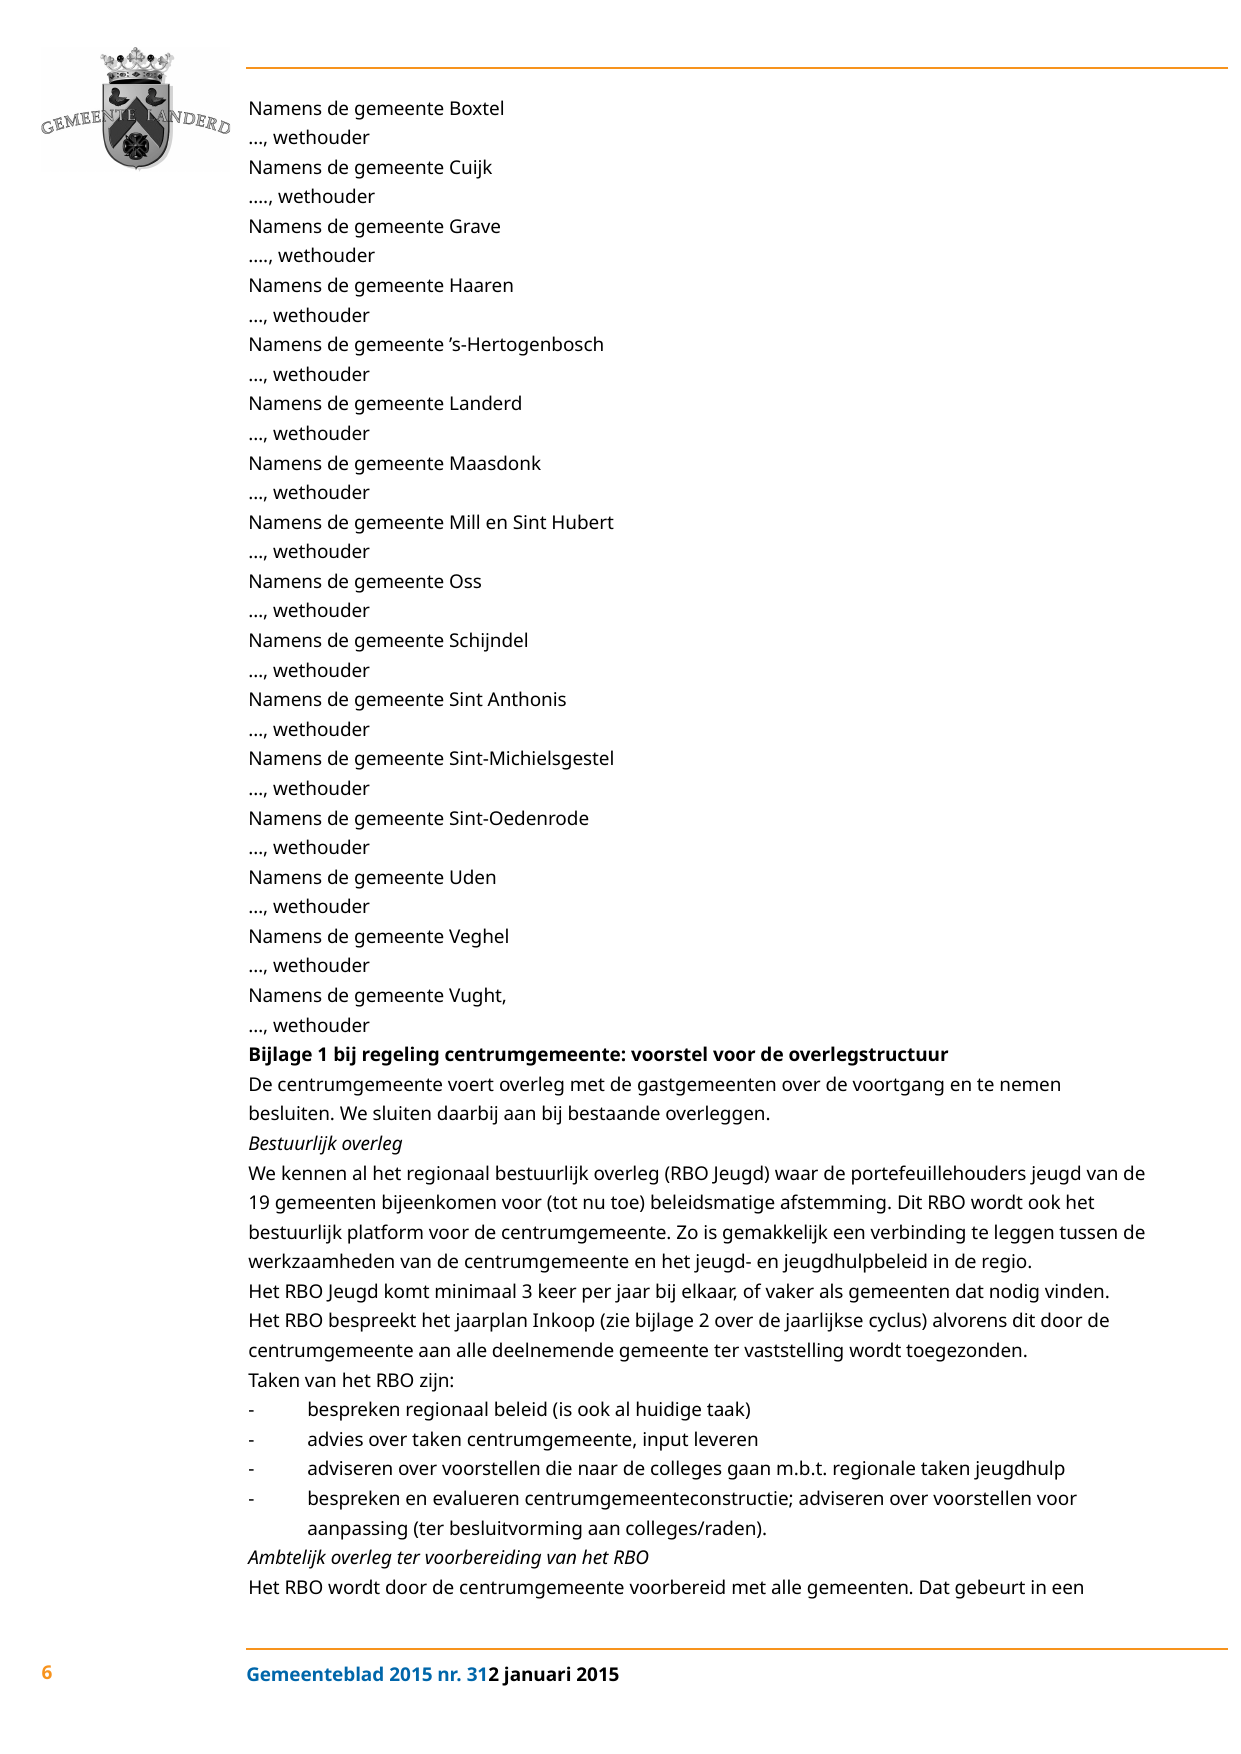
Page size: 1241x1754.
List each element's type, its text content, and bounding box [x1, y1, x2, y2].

text Taken van het RBO zijn: [248, 1367, 1152, 1393]
list bespreken en evalueren centrumgemeenteconstructie; adviseren over voorstellen voor aanpassing (ter besluitvorming aan colleges/raden). [248, 1485, 1152, 1541]
text …, wethouder [248, 716, 1152, 742]
text Namens de gemeente Grave [248, 213, 1152, 239]
text …., wethouder [248, 243, 1152, 268]
list adviseren over voorstellen die naar de colleges gaan m.b.t. regionale taken jeugdhulp [248, 1456, 1152, 1481]
text …, wethouder [248, 361, 1152, 387]
text Namens de gemeente ’s-Hertogenbosch [248, 331, 1152, 357]
text De centrumgemeente voert overleg met de gastgemeenten over de voortgang en te nemen besluiten. We sluiten daarbij aan bij bestaande overleggen. [248, 1071, 1152, 1126]
text …, wethouder [248, 124, 1152, 150]
text …, wethouder [248, 1012, 1152, 1038]
text Namens de gemeente Uden [248, 864, 1152, 890]
text …, wethouder [248, 538, 1152, 564]
text Bijlage 1 bij regeling centrumgemeente: voorstel voor de overlegstructuur [248, 1041, 1152, 1067]
text Namens de gemeente Haaren [248, 272, 1152, 298]
picture [41, 47, 231, 172]
text …, wethouder [248, 834, 1152, 860]
text Ambtelijk overleg ter voorbereiding van het RBO [248, 1544, 1152, 1570]
text …, wethouder [248, 953, 1152, 978]
text Namens de gemeente Oss [248, 568, 1152, 594]
text …, wethouder [248, 893, 1152, 919]
text …, wethouder [248, 420, 1152, 446]
text …, wethouder [248, 302, 1152, 328]
text Namens de gemeente Maasdonk [248, 450, 1152, 476]
text …, wethouder [248, 598, 1152, 623]
text Namens de gemeente Mill en Sint Hubert [248, 509, 1152, 535]
text Bestuurlijk overleg [248, 1130, 1152, 1156]
text Het RBO wordt door de centrumgemeente voorbereid met alle gemeenten. Dat gebeurt in een [248, 1574, 1152, 1600]
text Namens de gemeente Schijndel [248, 627, 1152, 653]
text Namens de gemeente Vught, [248, 982, 1152, 1008]
text Het RBO Jeugd komt minimaal 3 keer per jaar bij elkaar, of vaker als gemeenten dat nodig vinden. [248, 1278, 1152, 1304]
list bespreken regionaal beleid (is ook al huidige taak) [248, 1396, 1152, 1422]
text Namens de gemeente Landerd [248, 391, 1152, 416]
text …, wethouder [248, 775, 1152, 801]
text Namens de gemeente Veghel [248, 923, 1152, 949]
list advies over taken centrumgemeente, input leveren [248, 1426, 1152, 1452]
text We kennen al het regionaal bestuurlijk overleg (RBO Jeugd) waar de portefeuillehouders jeugd van de 19 gemeenten bijeenkomen voor (tot nu toe) beleidsmatige afstemming. Dit RBO wordt ook het bestuurlijk platform voor de centrumgemeente. Zo is gemakkelijk een verbinding te leggen tussen de werkzaamheden van de centrumgemeente en het jeugd- en jeugdhulpbeleid in de regio. [248, 1160, 1152, 1274]
text Het RBO bespreekt het jaarplan Inkoop (zie bijlage 2 over de jaarlijkse cyclus) alvorens dit door de centrumgemeente aan alle deelnemende gemeente ter vaststelling wordt toegezonden. [248, 1308, 1152, 1363]
text Namens de gemeente Sint Anthonis [248, 686, 1152, 712]
text Namens de gemeente Boxtel [248, 95, 1152, 121]
text Namens de gemeente Cuijk [248, 154, 1152, 180]
text Namens de gemeente Sint-Michielsgestel [248, 746, 1152, 771]
text …., wethouder [248, 183, 1152, 209]
text …, wethouder [248, 479, 1152, 505]
text …, wethouder [248, 657, 1152, 683]
text Namens de gemeente Sint-Oedenrode [248, 805, 1152, 831]
